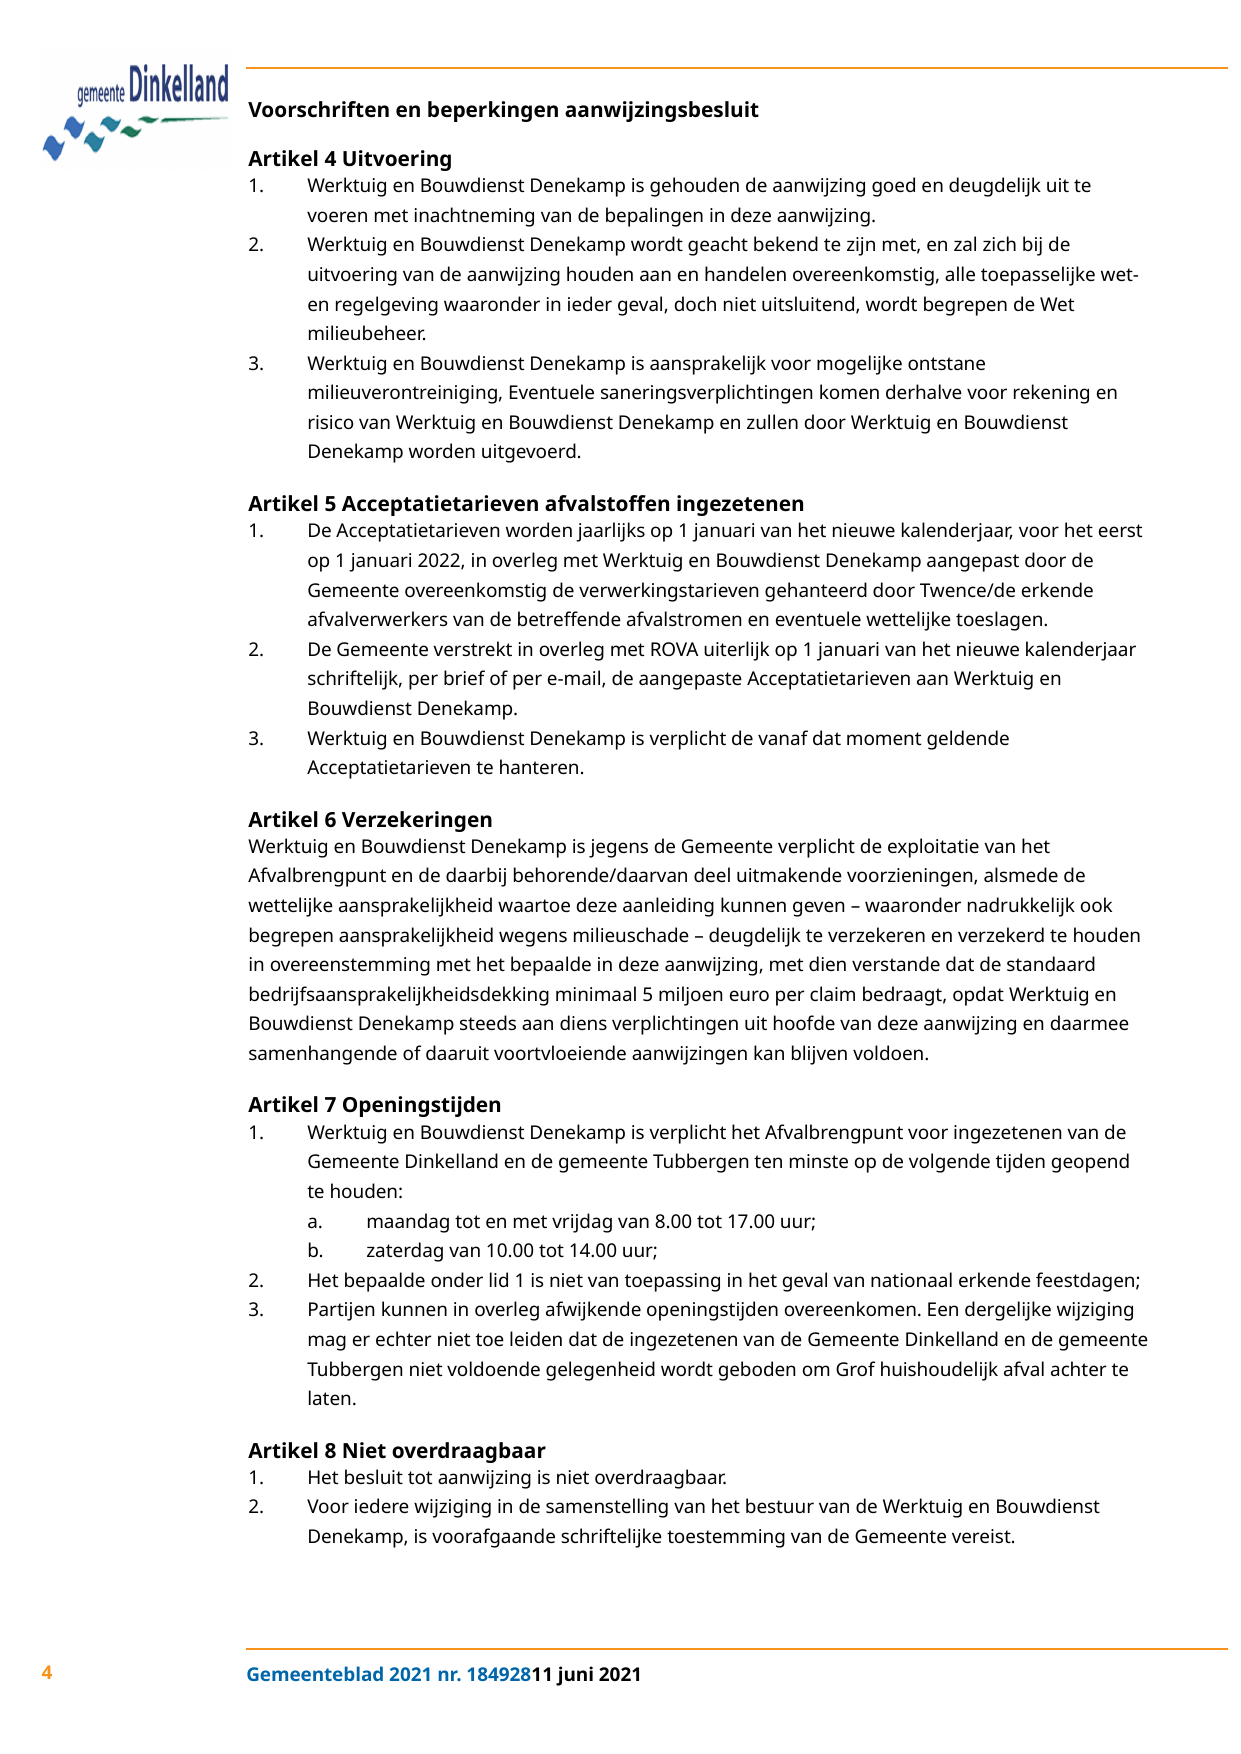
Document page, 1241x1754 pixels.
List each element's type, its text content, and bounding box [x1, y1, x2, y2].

list Partijen kunnen in overleg afwijkende openingstijden overeenkomen. Een dergelijke wijziging mag er echter niet toe leiden dat de ingezetenen van de Gemeente Dinkelland en de gemeente Tubbergen niet voldoende gelegenheid wordt geboden om Grof huishoudelijk afval achter te laten. [248, 1297, 1152, 1411]
text Artikel 5 Acceptatietarieven afvalstoffen ingezetenen [248, 489, 1152, 518]
list Werktuig en Bouwdienst Denekamp is verplicht de vanaf dat moment geldende Acceptatietarieven te hanteren. [248, 725, 1152, 780]
picture [41, 47, 231, 172]
list Voor iedere wijziging in de samenstelling van het bestuur van de Werktuig en Bouwdienst Denekamp, is voorafgaande schriftelijke toestemming van de Gemeente vereist. [248, 1494, 1152, 1549]
list Werktuig en Bouwdienst Denekamp is verplicht het Afvalbrengpunt voor ingezetenen van de Gemeente Dinkelland en de gemeente Tubbergen ten minste op de volgende tijden geopend te houden: [248, 1119, 1152, 1204]
list zaterdag van 10.00 tot 14.00 uur; [307, 1237, 1152, 1263]
text Voorschriften en beperkingen aanwijzingsbesluit [248, 95, 1152, 123]
list Werktuig en Bouwdienst Denekamp wordt geacht bekend te zijn met, en zal zich bij de uitvoering van de aanwijzing houden aan en handelen overeenkomstig, alle toepasselijke wet- en regelgeving waaronder in ieder geval, doch niet uitsluitend, wordt begrepen de Wet milieubeheer. [248, 232, 1152, 346]
list Werktuig en Bouwdienst Denekamp is gehouden de aanwijzing goed en deugdelijk uit te voeren met inachtneming van de bepalingen in deze aanwijzing. [248, 172, 1152, 228]
list maandag tot en met vrijdag van 8.00 tot 17.00 uur; [307, 1208, 1152, 1233]
list Het besluit tot aanwijzing is niet overdraagbaar. [248, 1464, 1152, 1490]
text Artikel 6 Verzekeringen [248, 805, 1152, 833]
text Artikel 8 Niet overdraagbaar [248, 1436, 1152, 1464]
text Artikel 7 Openingstijden [248, 1091, 1152, 1119]
list De Gemeente verstrekt in overleg met ROVA uiterlijk op 1 januari van het nieuwe kalenderjaar schriftelijk, per brief of per e-mail, de aangepaste Acceptatietarieven aan Werktuig en Bouwdienst Denekamp. [248, 636, 1152, 721]
list Werktuig en Bouwdienst Denekamp is aansprakelijk voor mogelijke ontstane milieuverontreiniging, Eventuele saneringsverplichtingen komen derhalve voor rekening en risico van Werktuig en Bouwdienst Denekamp en zullen door Werktuig en Bouwdienst Denekamp worden uitgevoerd. [248, 350, 1152, 464]
text Werktuig en Bouwdienst Denekamp is jegens de Gemeente verplicht de exploitatie van het Afvalbrengpunt en de daarbij behorende/daarvan deel uitmakende voorzieningen, alsmede de wettelijke aansprakelijkheid waartoe deze aanleiding kunnen geven – waaronder nadrukkelijk ook begrepen aansprakelijkheid wegens milieuschade – deugdelijk te verzekeren en verzekerd te houden in overeenstemming met het bepaalde in deze aanwijzing, met dien verstande dat de standaard bedrijfsaansprakelijkheidsdekking minimaal 5 miljoen euro per claim bedraagt, opdat Werktuig en Bouwdienst Denekamp steeds aan diens verplichtingen uit hoofde van deze aanwijzing en daarmee samenhangende of daaruit voortvloeiende aanwijzingen kan blijven voldoen. [248, 833, 1152, 1066]
list Het bepaalde onder lid 1 is niet van toepassing in het geval van nationaal erkende feestdagen; [248, 1267, 1152, 1293]
text Artikel 4 Uitvoering [248, 144, 1152, 172]
list De Acceptatietarieven worden jaarlijks op 1 januari van het nieuwe kalenderjaar, voor het eerst op 1 januari 2022, in overleg met Werktuig en Bouwdienst Denekamp aangepast door de Gemeente overeenkomstig de verwerkingstarieven gehanteerd door Twence/de erkende afvalverwerkers van de betreffende afvalstromen en eventuele wettelijke toeslagen. [248, 518, 1152, 632]
